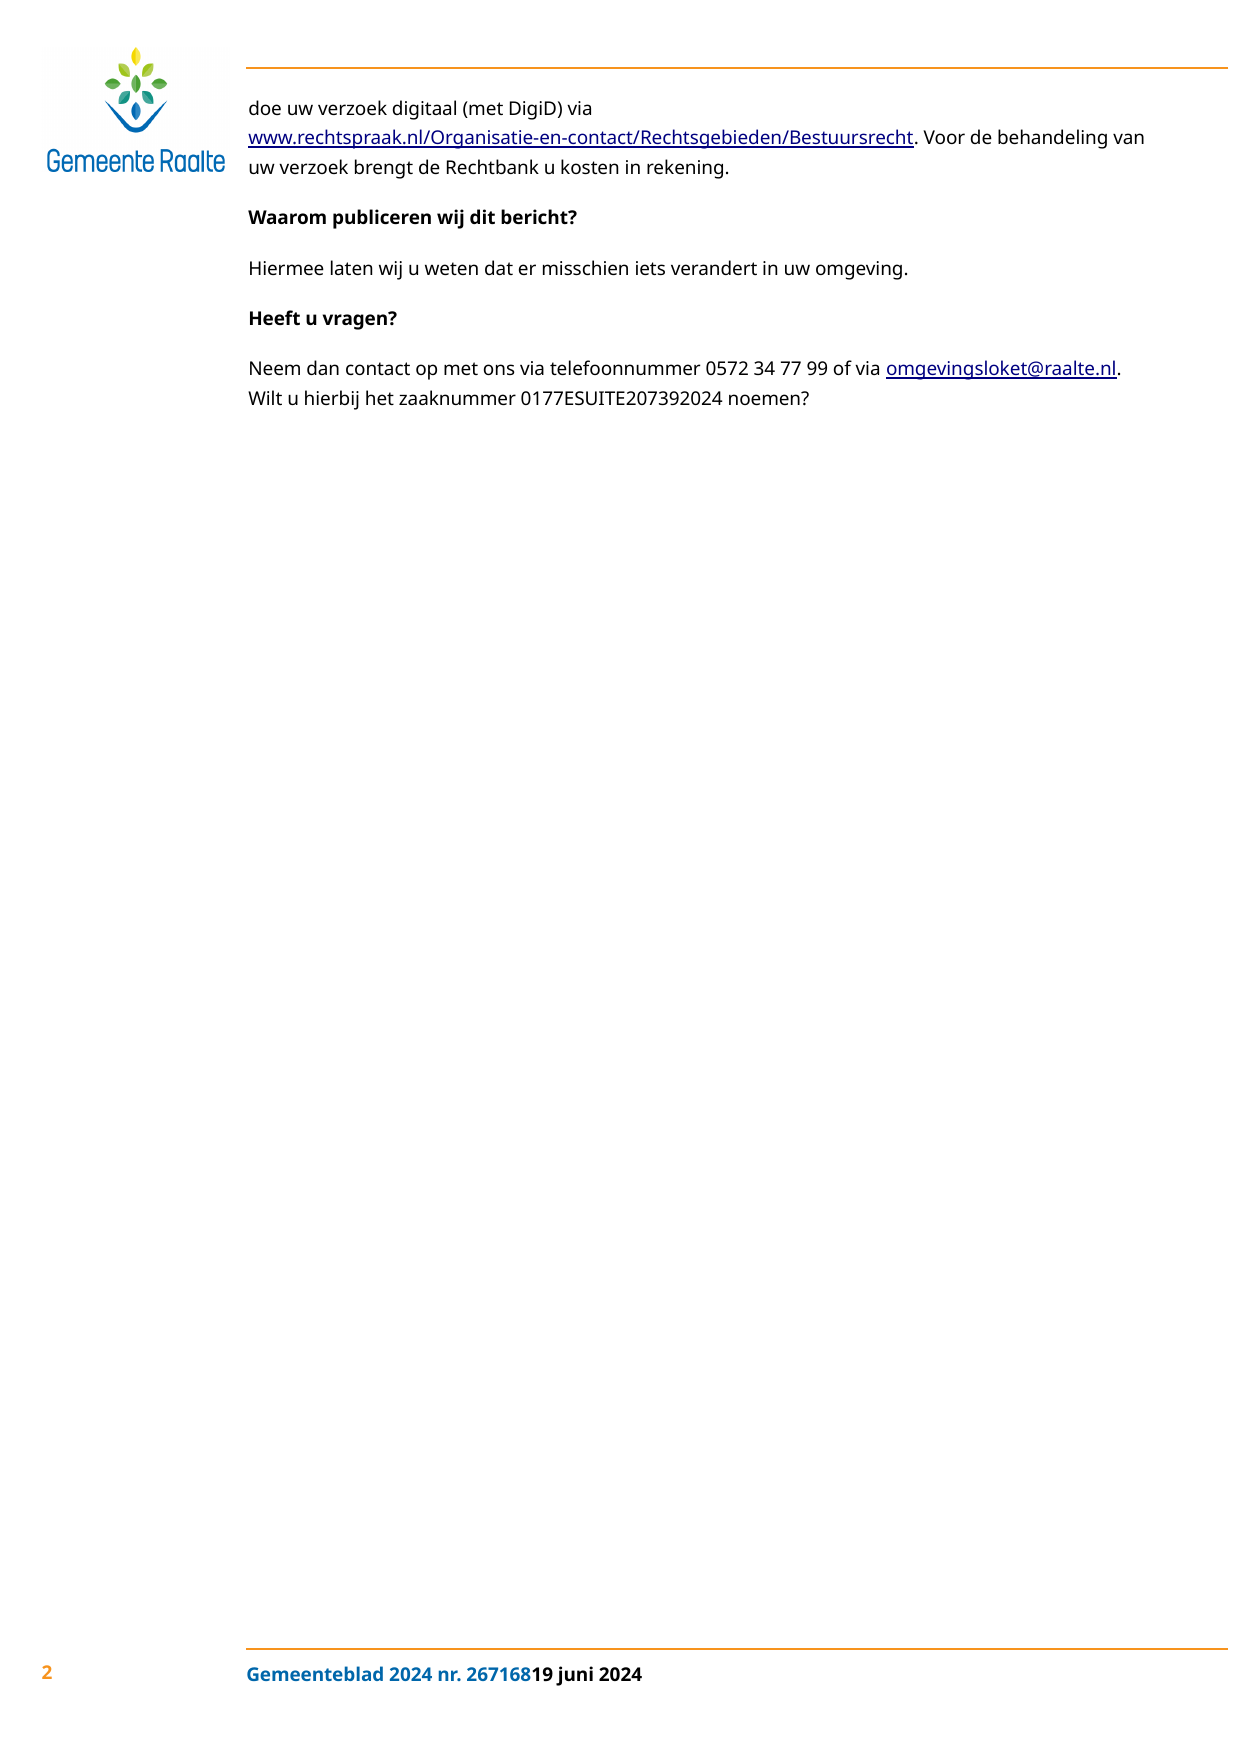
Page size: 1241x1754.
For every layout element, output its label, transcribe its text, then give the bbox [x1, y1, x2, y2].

text Waarom publiceren wij dit bericht? [248, 204, 1152, 230]
picture [41, 47, 231, 172]
text Heeft u vragen? [248, 305, 1152, 331]
text Neem dan contact op met ons via telefoonnummer 0572 34 77 99 of via omgevingsloket@raalte.nl. Wilt u hierbij het zaaknummer 0177ESUITE207392024 noemen? [248, 356, 1152, 411]
text Hiermee laten wij u weten dat er misschien iets verandert in uw omgeving. [248, 255, 1152, 281]
text doe uw verzoek digitaal (met DigiD) via www.rechtspraak.nl/Organisatie-en-contact/Rechtsgebieden/Bestuursrecht. Voor de behandeling van uw verzoek brengt de Rechtbank u kosten in rekening. [248, 95, 1152, 180]
